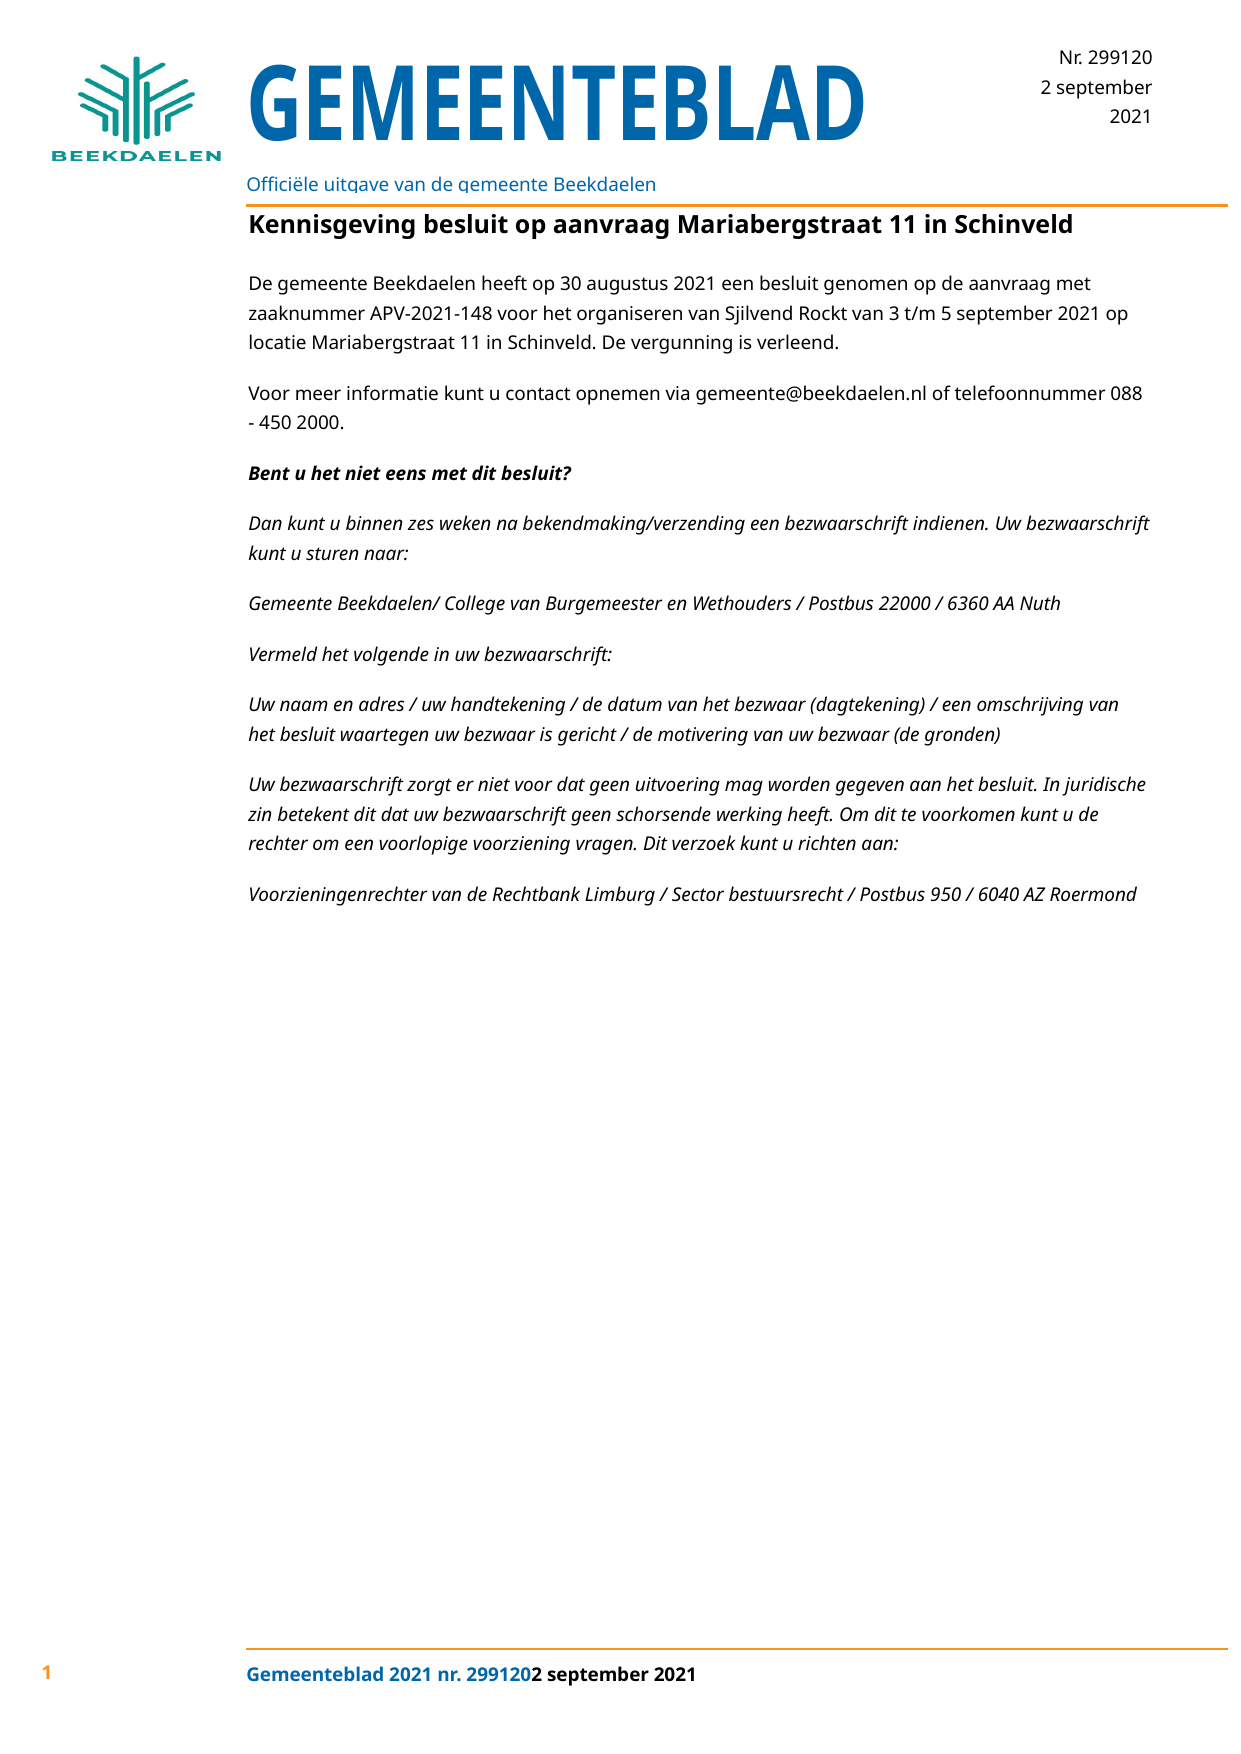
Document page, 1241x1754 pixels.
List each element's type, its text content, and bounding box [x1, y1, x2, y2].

picture [41, 47, 231, 172]
text Dan kunt u binnen zes weken na bekendmaking/verzending een bezwaarschrift indienen. Uw bezwaarschrift kunt u sturen naar: [248, 510, 1152, 566]
text Bent u het niet eens met dit besluit? [248, 460, 1152, 486]
text Vermeld het volgende in uw bezwaarschrift: [248, 641, 1152, 666]
text De gemeente Beekdaelen heeft op 30 augustus 2021 een besluit genomen op de aanvraag met zaaknummer APV-2021-148 voor het organiseren van Sjilvend Rockt van 3 t/m 5 september 2021 op locatie Mariabergstraat 11 in Schinveld. De vergunning is verleend. [248, 270, 1152, 355]
text Voorzieningenrechter van de Rechtbank Limburg / Sector bestuursrecht / Postbus 950 / 6040 AZ Roermond [248, 881, 1152, 906]
text Uw naam en adres / uw handtekening / de datum van het bezwaar (dagtekening) / een omschrijving van het besluit waartegen uw bezwaar is gericht / de motivering van uw bezwaar (de gronden) [248, 691, 1152, 746]
text Kennisgeving besluit op aanvraag Mariabergstraat 11 in Schinveld [248, 207, 1152, 241]
text Voor meer informatie kunt u contact opnemen via gemeente@beekdaelen.nl of telefoonnummer 088 - 450 2000. [248, 380, 1152, 435]
text Uw bezwaarschrift zorgt er niet voor dat geen uitvoering mag worden gegeven aan het besluit. In juridische zin betekent dit dat uw bezwaarschrift geen schorsende werking heeft. Om dit te voorkomen kunt u de rechter om een voorlopige voorziening vragen. Dit verzoek kunt u richten aan: [248, 771, 1152, 856]
text Gemeente Beekdaelen/ College van Burgemeester en Wethouders / Postbus 22000 / 6360 AA Nuth [248, 590, 1152, 616]
